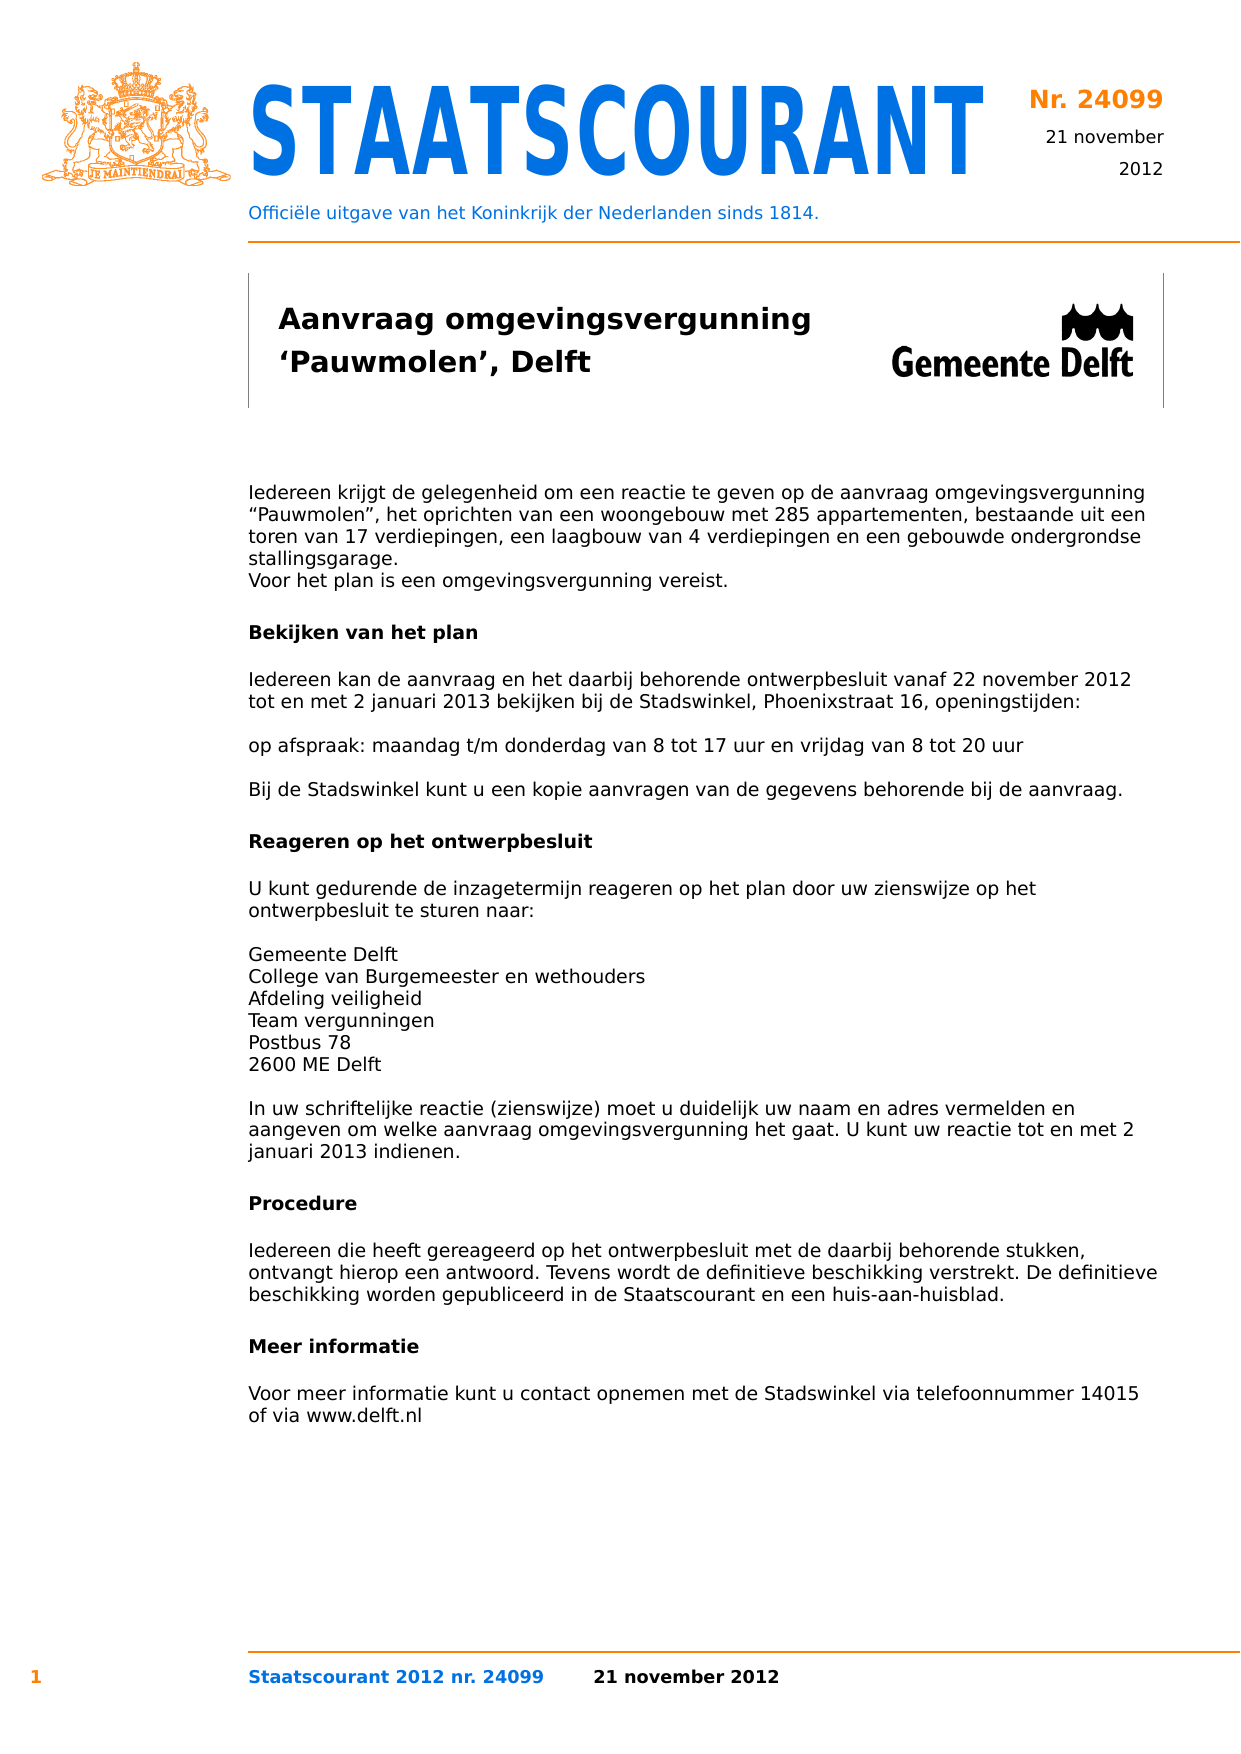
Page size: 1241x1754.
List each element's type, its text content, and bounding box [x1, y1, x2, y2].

subtitle Procedure [248, 1193, 1163, 1215]
text 2600 ME Delft [248, 1053, 1163, 1076]
text Iedereen krijgt de gelegenheid om een reactie te geven op de aanvraag omgevingsvergunning “Pauwmolen”, het oprichten van een woongebouw met 285 appartementen, bestaande uit een toren van 17 verdiepingen, een laagbouw van 4 verdiepingen en een gebouwde ondergrondse stallingsgarage. [248, 482, 1163, 570]
table_cell 21 november [998, 121, 1240, 153]
text Gemeente Delft [248, 944, 1163, 966]
table_header Nr. 24099 [998, 62, 1240, 121]
text Bij de Stadswinkel kunt u een kopie aanvragen van de gegevens behorende bij de aanvraag. [248, 779, 1163, 801]
text Voor het plan is een omgevingsvergunning vereist. [248, 570, 1163, 592]
table_header STAATSCOURANT [248, 62, 998, 203]
text op afspraak: maandag t/m donderdag van 8 tot 17 uur en vrijdag van 8 tot 20 uur [248, 735, 1163, 757]
picture [41, 62, 231, 186]
text Iedereen kan de aanvraag en het daarbij behorende ontwerpbesluit vanaf 22 november 2012 tot en met 2 januari 2013 bekijken bij de Stadswinkel, Phoenixstraat 16, openingstijden: [248, 669, 1163, 713]
table_header [25, 62, 248, 241]
picture [891, 302, 1134, 380]
text Postbus 78 [248, 1032, 1163, 1053]
subtitle Reageren op het ontwerpbesluit [248, 831, 1163, 853]
table_cell Officiële uitgave van het Koninkrijk der Nederlanden sinds 1814. [248, 203, 1240, 241]
text U kunt gedurende de inzagetermijn reageren op het plan door uw zienswijze op het ontwerpbesluit te sturen naar: [248, 878, 1163, 922]
subtitle Bekijken van het plan [248, 622, 1163, 644]
text College van Burgemeester en wethouders [248, 966, 1163, 988]
text Afdeling veiligheid [248, 988, 1163, 1009]
table_cell 2012 [998, 153, 1240, 203]
text In uw schriftelijke reactie (zienswijze) moet u duidelijk uw naam en adres vermelden en aangeven om welke aanvraag omgevingsvergunning het gaat. U kunt uw reactie tot en met 2 januari 2013 indienen. [248, 1097, 1163, 1163]
text Voor meer informatie kunt u contact opnemen met de Stadswinkel via telefoonnummer 14015 of via www.delft.nl [248, 1383, 1163, 1427]
text Team vergunningen [248, 1009, 1163, 1032]
subtitle Meer informatie [248, 1336, 1163, 1358]
subtitle Aanvraag omgevingsvergunning ‘Pauwmolen’, Delft [249, 273, 1163, 408]
text Iedereen die heeft gereageerd op het ontwerpbesluit met de daarbij behorende stukken, ontvangt hierop een antwoord. Tevens wordt de definitieve beschikking verstrekt. De definitieve beschikking worden gepubliceerd in de Staatscourant en een huis-aan-huisblad. [248, 1240, 1163, 1306]
